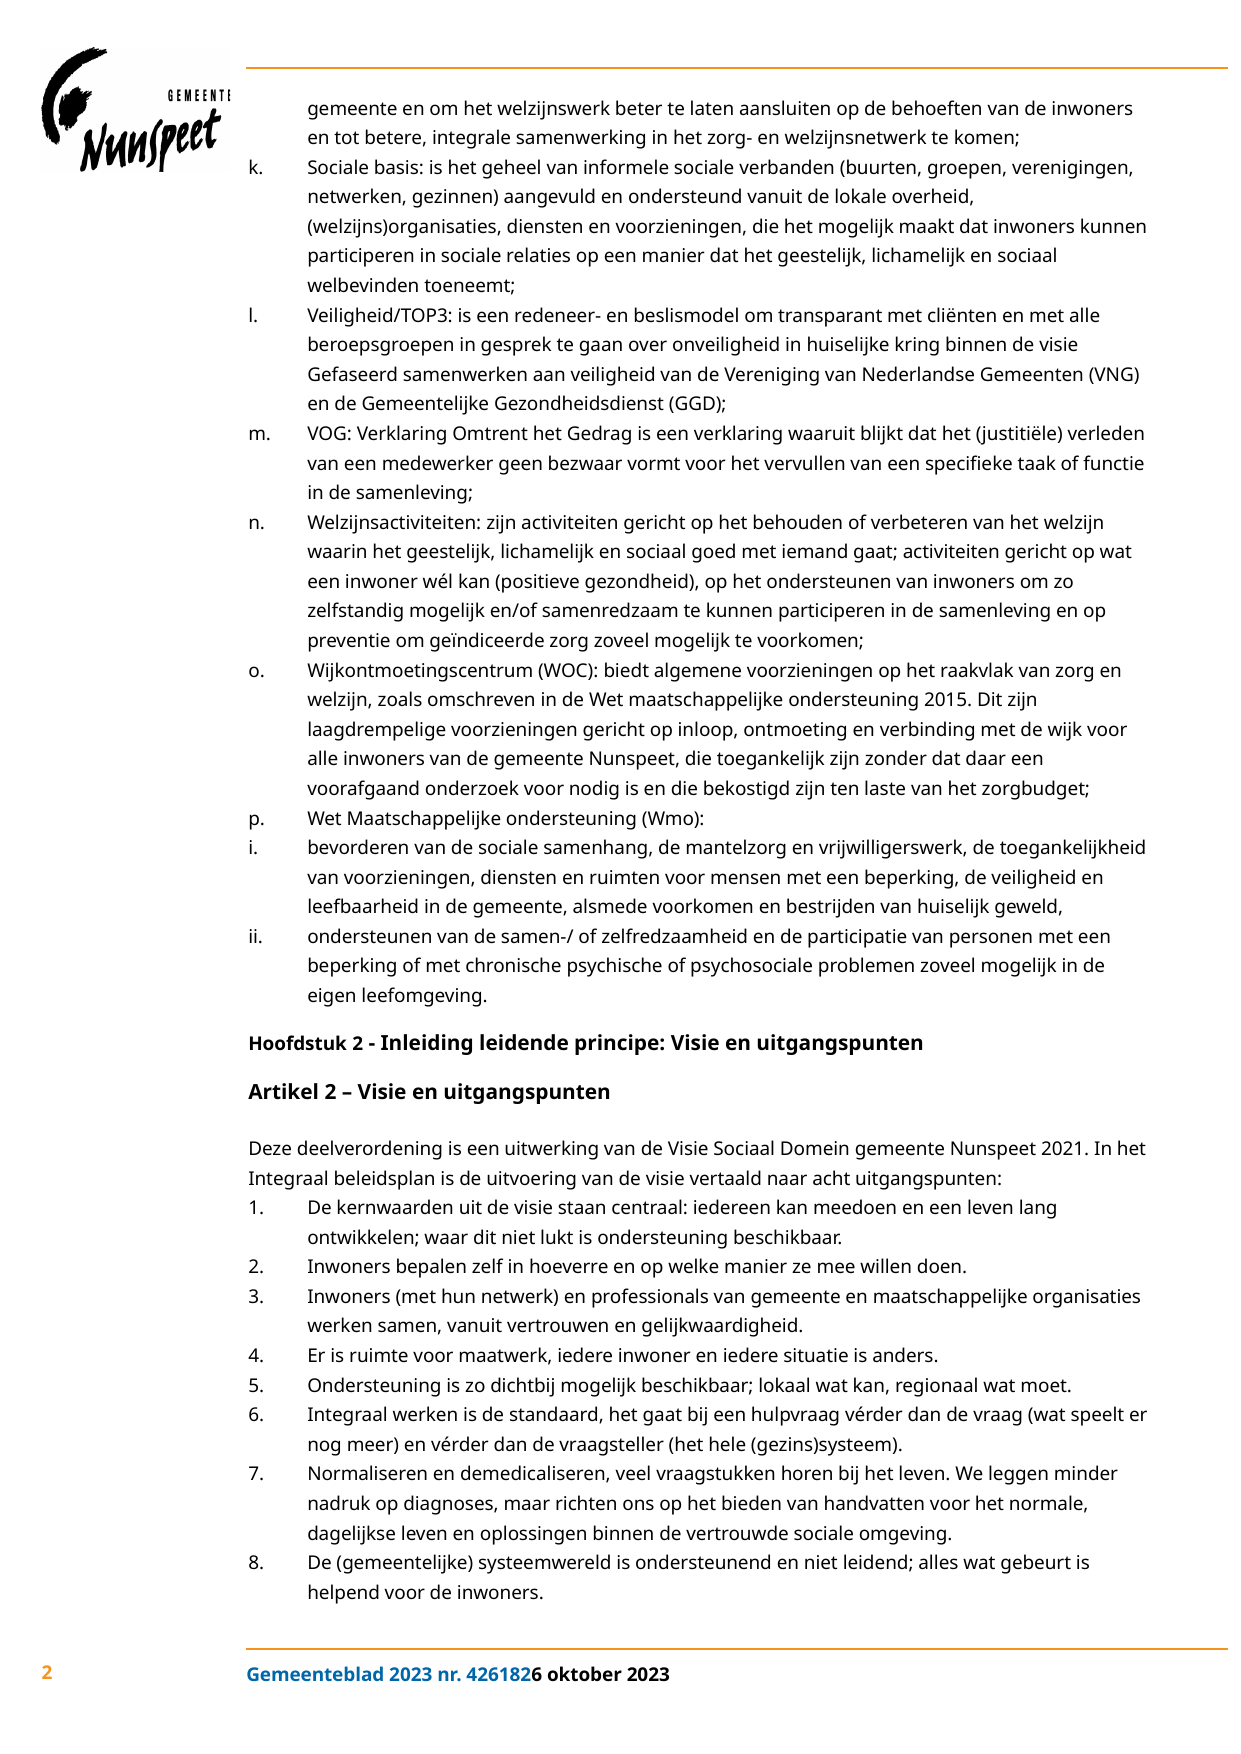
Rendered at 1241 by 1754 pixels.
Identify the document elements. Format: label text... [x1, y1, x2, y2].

list Integraal werken is de standaard, het gaat bij een hulpvraag vérder dan de vraag (wat speelt er nog meer) en vérder dan de vraagsteller (het hele (gezins)systeem). [248, 1401, 1152, 1457]
list bevorderen van de sociale samenhang, de mantelzorg en vrijwilligerswerk, de toegankelijkheid van voorzieningen, diensten en ruimten voor mensen met een beperking, de veiligheid en leefbaarheid in de gemeente, alsmede voorkomen en bestrijden van huiselijk geweld, [248, 834, 1152, 919]
list Wijkontmoetingscentrum (WOC): biedt algemene voorzieningen op het raakvlak van zorg en welzijn, zoals omschreven in de Wet maatschappelijke ondersteuning 2015. Dit zijn laagdrempelige voorzieningen gericht op inloop, ontmoeting en verbinding met de wijk voor alle inwoners van de gemeente Nunspeet, die toegankelijk zijn zonder dat daar een voorafgaand onderzoek voor nodig is en die bekostigd zijn ten laste van het zorgbudget; [248, 657, 1152, 801]
list Sociale basis: is het geheel van informele sociale verbanden (buurten, groepen, verenigingen, netwerken, gezinnen) aangevuld en ondersteund vanuit de lokale overheid, (welzijns)organisaties, diensten en voorzieningen, die het mogelijk maakt dat inwoners kunnen participeren in sociale relaties op een manier dat het geestelijk, lichamelijk en sociaal welbevinden toeneemt; [248, 154, 1152, 298]
list Wet Maatschappelijke ondersteuning (Wmo): [248, 805, 1152, 831]
picture [41, 47, 231, 172]
list Veiligheid/TOP3: is een redeneer- en beslismodel om transparant met cliënten en met alle beroepsgroepen in gesprek te gaan over onveiligheid in huiselijke kring binnen de visie Gefaseerd samenwerken aan veiligheid van de Vereniging van Nederlandse Gemeenten (VNG) en de Gemeentelijke Gezondheidsdienst (GGD); [248, 302, 1152, 416]
list De kernwaarden uit de visie staan centraal: iedereen kan meedoen en een leven lang ontwikkelen; waar dit niet lukt is ondersteuning beschikbaar. [248, 1194, 1152, 1250]
list ondersteunen van de samen-/ of zelfredzaamheid en de participatie van personen met een beperking of met chronische psychische of psychosociale problemen zoveel mogelijk in de eigen leefomgeving. [248, 923, 1152, 1008]
list Normaliseren en demedicaliseren, veel vraagstukken horen bij het leven. We leggen minder nadruk op diagnoses, maar richten ons op het bieden van handvatten voor het normale, dagelijkse leven en oplossingen binnen de vertrouwde sociale omgeving. [248, 1461, 1152, 1546]
list gemeente en om het welzijnswerk beter te laten aansluiten op de behoeften van de inwoners en tot betere, integrale samenwerking in het zorg- en welzijnsnetwerk te komen; [248, 95, 1152, 150]
list VOG: Verklaring Omtrent het Gedrag is een verklaring waaruit blijkt dat het (justitiële) verleden van een medewerker geen bezwaar vormt voor het vervullen van een specifieke taak of functie in de samenleving; [248, 420, 1152, 505]
list Er is ruimte voor maatwerk, iedere inwoner en iedere situatie is anders. [248, 1342, 1152, 1368]
text Artikel 2 – Visie en uitgangspunten [248, 1077, 1152, 1106]
text Hoofdstuk 2 - Inleiding leidende principe: Visie en uitgangspunten [248, 1028, 1152, 1056]
list Inwoners bepalen zelf in hoeverre en op welke manier ze mee willen doen. [248, 1253, 1152, 1279]
list Inwoners (met hun netwerk) en professionals van gemeente en maatschappelijke organisaties werken samen, vanuit vertrouwen en gelijkwaardigheid. [248, 1283, 1152, 1338]
text Deze deelverordening is een uitwerking van de Visie Sociaal Domein gemeente Nunspeet 2021. In het Integraal beleidsplan is de uitvoering van de visie vertaald naar acht uitgangspunten: [248, 1135, 1152, 1191]
list Ondersteuning is zo dichtbij mogelijk beschikbaar; lokaal wat kan, regionaal wat moet. [248, 1372, 1152, 1398]
list Welzijnsactiviteiten: zijn activiteiten gericht op het behouden of verbeteren van het welzijn waarin het geestelijk, lichamelijk en sociaal goed met iemand gaat; activiteiten gericht op wat een inwoner wél kan (positieve gezondheid), op het ondersteunen van inwoners om zo zelfstandig mogelijk en/of samenredzaam te kunnen participeren in de samenleving en op preventie om geïndiceerde zorg zoveel mogelijk te voorkomen; [248, 509, 1152, 653]
list De (gemeentelijke) systeemwereld is ondersteunend en niet leidend; alles wat gebeurt is helpend voor de inwoners. [248, 1549, 1152, 1605]
